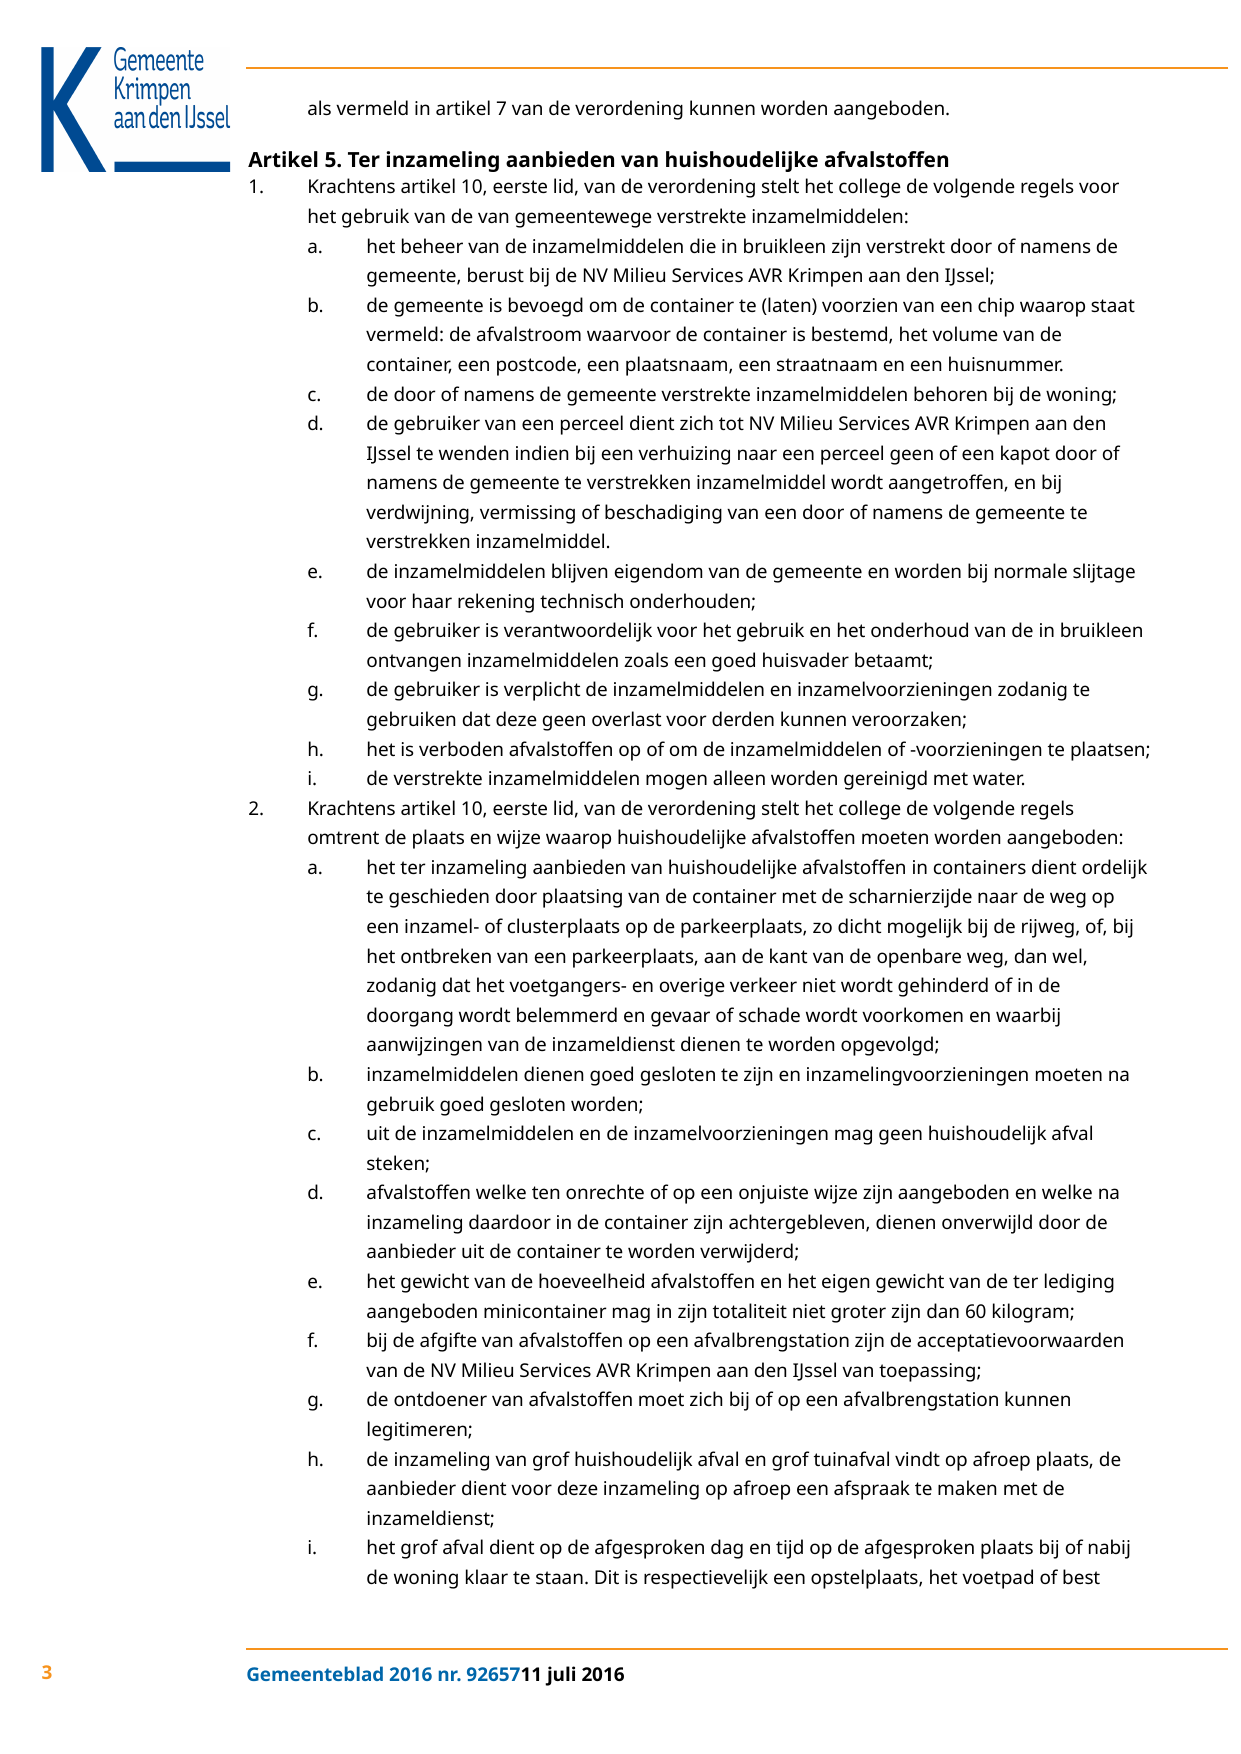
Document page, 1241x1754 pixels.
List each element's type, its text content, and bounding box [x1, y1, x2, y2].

list afvalstoffen welke ten onrechte of op een onjuiste wijze zijn aangeboden en welke na inzameling daardoor in de container zijn achtergebleven, dienen onverwijld door de aanbieder uit de container te worden verwijderd; [307, 1179, 1152, 1264]
list als vermeld in artikel 7 van de verordening kunnen worden aangeboden. [248, 95, 1152, 121]
list het gewicht van de hoeveelheid afvalstoffen en het eigen gewicht van de ter lediging aangeboden minicontainer mag in zijn totaliteit niet groter zijn dan 60 kilogram; [307, 1268, 1152, 1323]
list de door of namens de gemeente verstrekte inzamelmiddelen behoren bij de woning; [307, 381, 1152, 406]
list het beheer van de inzamelmiddelen die in bruikleen zijn verstrekt door of namens de gemeente, berust bij de NV Milieu Services AVR Krimpen aan den IJssel; [307, 233, 1152, 288]
list de gebruiker is verantwoordelijk voor het gebruik en het onderhoud van de in bruikleen ontvangen inzamelmiddelen zoals een goed huisvader betaamt; [307, 617, 1152, 673]
list Krachtens artikel 10, eerste lid, van de verordening stelt het college de volgende regels voor het gebruik van de van gemeentewege verstrekte inzamelmiddelen: [248, 174, 1152, 229]
list de inzameling van grof huishoudelijk afval en grof tuinafval vindt op afroep plaats, de aanbieder dient voor deze inzameling op afroep een afspraak te maken met de inzameldienst; [307, 1446, 1152, 1531]
list de gebruiker van een perceel dient zich tot NV Milieu Services AVR Krimpen aan den IJssel te wenden indien bij een verhuizing naar een perceel geen of een kapot door of namens de gemeente te verstrekken inzamelmiddel wordt aangetroffen, en bij verdwijning, vermissing of beschadiging van een door of namens de gemeente te verstrekken inzamelmiddel. [307, 410, 1152, 554]
list het grof afval dient op de afgesproken dag en tijd op de afgesproken plaats bij of nabij de woning klaar te staan. Dit is respectievelijk een opstelplaats, het voetpad of best [307, 1534, 1152, 1590]
text Artikel 5. Ter inzameling aanbieden van huishoudelijke afvalstoffen [248, 145, 1152, 174]
list het ter inzameling aanbieden van huishoudelijke afvalstoffen in containers dient ordelijk te geschieden door plaatsing van de container met de scharnierzijde naar de weg op een inzamel- of clusterplaats op de parkeerplaats, zo dicht mogelijk bij de rijweg, of, bij het ontbreken van een parkeerplaats, aan de kant van de openbare weg, dan wel, zodanig dat het voetgangers- en overige verkeer niet wordt gehinderd of in de doorgang wordt belemmerd en gevaar of schade wordt voorkomen en waarbij aanwijzingen van de inzameldienst dienen te worden opgevolgd; [307, 854, 1152, 1057]
list Krachtens artikel 10, eerste lid, van de verordening stelt het college de volgende regels omtrent de plaats en wijze waarop huishoudelijke afvalstoffen moeten worden aangeboden: [248, 795, 1152, 850]
list de ontdoener van afvalstoffen moet zich bij of op een afvalbrengstation kunnen legitimeren; [307, 1387, 1152, 1442]
list uit de inzamelmiddelen en de inzamelvoorzieningen mag geen huishoudelijk afval steken; [307, 1120, 1152, 1176]
list bij de afgifte van afvalstoffen op een afvalbrengstation zijn de acceptatievoorwaarden van de NV Milieu Services AVR Krimpen aan den IJssel van toepassing; [307, 1327, 1152, 1383]
picture [41, 47, 231, 172]
list de verstrekte inzamelmiddelen mogen alleen worden gereinigd met water. [307, 765, 1152, 791]
list de gebruiker is verplicht de inzamelmiddelen en inzamelvoorzieningen zodanig te gebruiken dat deze geen overlast voor derden kunnen veroorzaken; [307, 677, 1152, 732]
list het is verboden afvalstoffen op of om de inzamelmiddelen of -voorzieningen te plaatsen; [307, 736, 1152, 761]
list de inzamelmiddelen blijven eigendom van de gemeente en worden bij normale slijtage voor haar rekening technisch onderhouden; [307, 558, 1152, 613]
list de gemeente is bevoegd om de container te (laten) voorzien van een chip waarop staat vermeld: de afvalstroom waarvoor de container is bestemd, het volume van de container, een postcode, een plaatsnaam, een straatnaam en een huisnummer. [307, 292, 1152, 377]
list inzamelmiddelen dienen goed gesloten te zijn en inzamelingvoorzieningen moeten na gebruik goed gesloten worden; [307, 1061, 1152, 1116]
